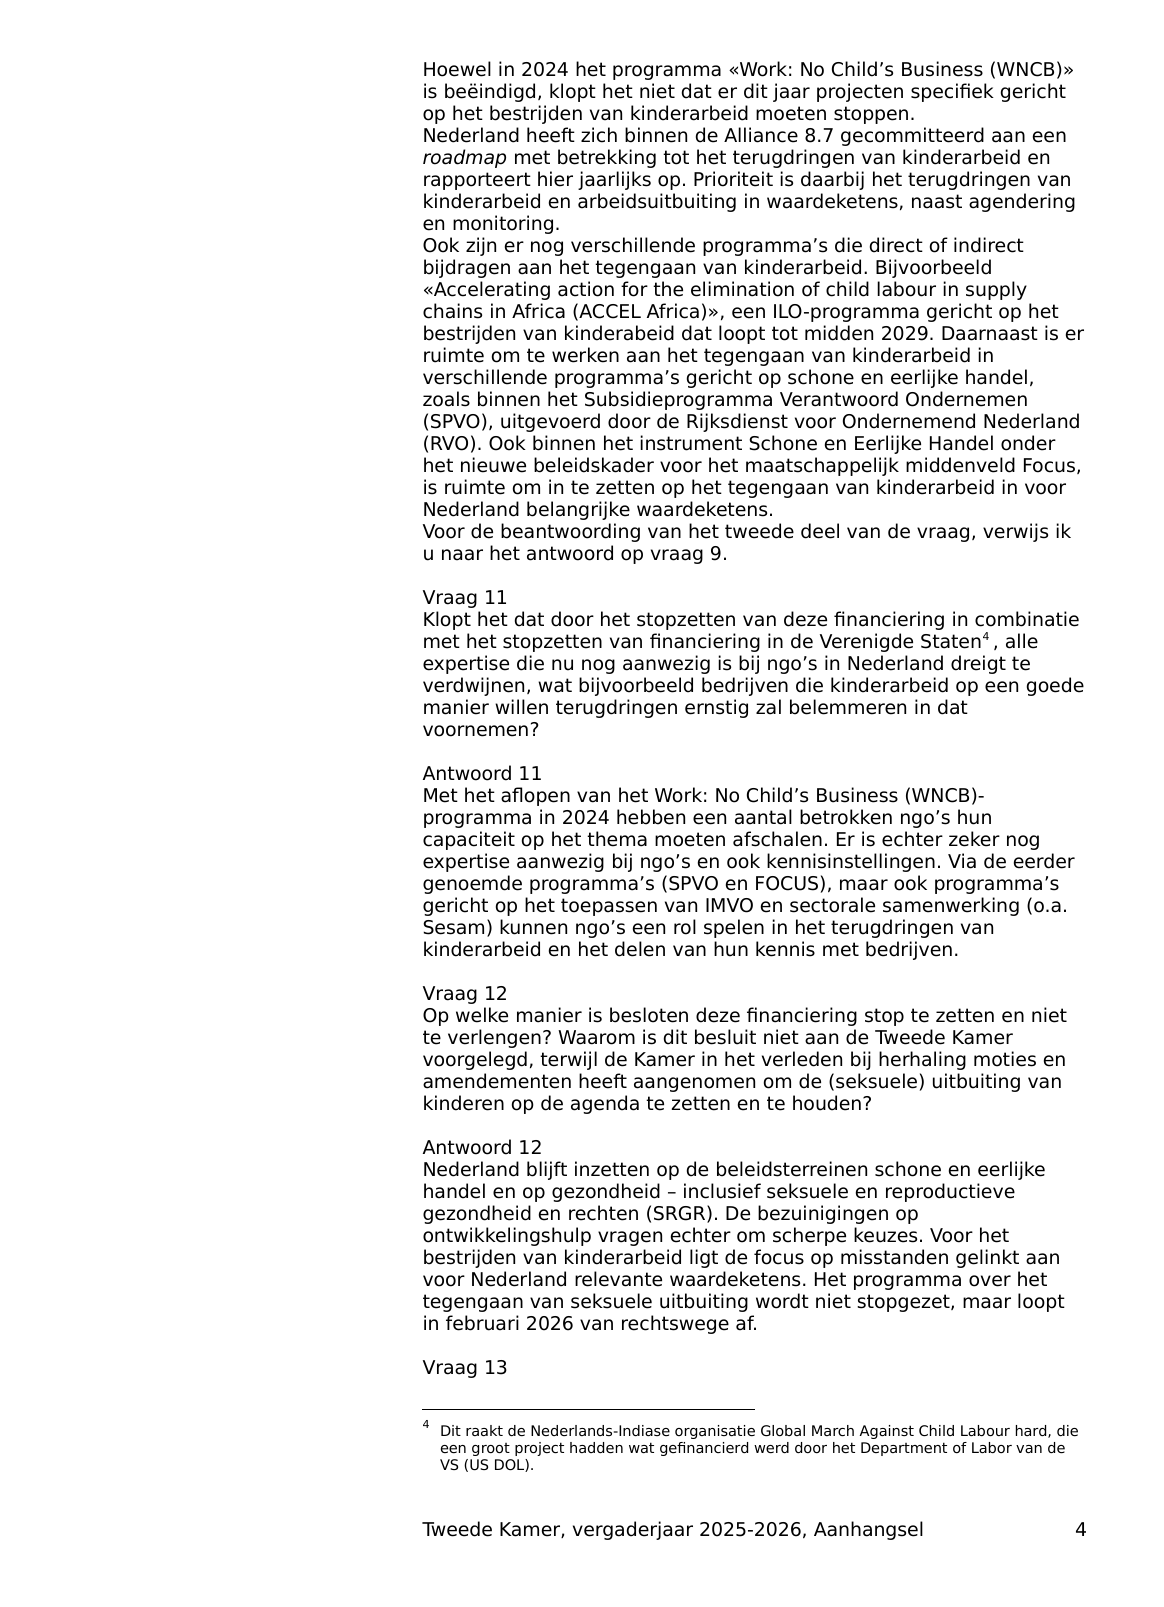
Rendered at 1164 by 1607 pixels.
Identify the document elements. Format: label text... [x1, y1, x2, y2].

text Antwoord 11 [422, 763, 1087, 785]
text Vraag 12 [422, 983, 1087, 1005]
text Hoewel in 2024 het programma «Work: No Child’s Business (WNCB)» is beëindigd, klopt het niet dat er dit jaar projecten specifiek gericht op het bestrijden van kinderarbeid moeten stoppen. [422, 59, 1087, 125]
text Vraag 11 [422, 587, 1087, 609]
text Dit raakt de Nederlands-Indiase organisatie Global March Against Child Labour hard, die een groot project hadden wat gefinancierd werd door het Department of Labor van de VS (US DOL). [422, 1418, 1087, 1474]
text Nederland blijft inzetten op de beleidsterreinen schone en eerlijke handel en op gezondheid – inclusief seksuele en reproductieve gezondheid en rechten (SRGR). De bezuinigingen op ontwikkelingshulp vragen echter om scherpe keuzes. Voor het bestrijden van kinderarbeid ligt de focus op misstanden gelinkt aan voor Nederland relevante waardeketens. Het programma over het tegengaan van seksuele uitbuiting wordt niet stopgezet, maar loopt in februari 2026 van rechtswege af. [422, 1159, 1087, 1335]
text Klopt het dat door het stopzetten van deze financiering in combinatie met het stopzetten van financiering in de Verenigde Staten, alle expertise die nu nog aanwezig is bij ngo’s in Nederland dreigt te verdwijnen, wat bijvoorbeeld bedrijven die kinderarbeid op een goede manier willen terugdringen ernstig zal belemmeren in dat voornemen? [422, 609, 1087, 741]
text Nederland heeft zich binnen de Alliance 8.7 gecommitteerd aan een roadmap met betrekking tot het terugdringen van kinderarbeid en rapporteert hier jaarlijks op. Prioriteit is daarbij het terugdringen van kinderarbeid en arbeidsuitbuiting in waardeketens, naast agendering en monitoring. [422, 125, 1087, 235]
text Voor de beantwoording van het tweede deel van de vraag, verwijs ik u naar het antwoord op vraag 9. [422, 521, 1087, 564]
text Met het aflopen van het Work: No Child’s Business (WNCB)-programma in 2024 hebben een aantal betrokken ngo’s hun capaciteit op het thema moeten afschalen. Er is echter zeker nog expertise aanwezig bij ngo’s en ook kennisinstellingen. Via de eerder genoemde programma’s (SPVO en FOCUS), maar ook programma’s gericht op het toepassen van IMVO en sectorale samenwerking (o.a. Sesam) kunnen ngo’s een rol spelen in het terugdringen van kinderarbeid en het delen van hun kennis met bedrijven. [422, 785, 1087, 961]
text Op welke manier is besloten deze financiering stop te zetten en niet te verlengen? Waarom is dit besluit niet aan de Tweede Kamer voorgelegd, terwijl de Kamer in het verleden bij herhaling moties en amendementen heeft aangenomen om de (seksuele) uitbuiting van kinderen op de agenda te zetten en te houden? [422, 1005, 1087, 1115]
text Vraag 13 [422, 1357, 1087, 1379]
text Antwoord 12 [422, 1137, 1087, 1159]
text Ook zijn er nog verschillende programma’s die direct of indirect bijdragen aan het tegengaan van kinderarbeid. Bijvoorbeeld «Accelerating action for the elimination of child labour in supply chains in Africa (ACCEL Africa)», een ILO-programma gericht op het bestrijden van kinderabeid dat loopt tot midden 2029. Daarnaast is er ruimte om te werken aan het tegengaan van kinderarbeid in verschillende programma’s gericht op schone en eerlijke handel, zoals binnen het Subsidieprogramma Verantwoord Ondernemen (SPVO), uitgevoerd door de Rijksdienst voor Ondernemend Nederland (RVO). Ook binnen het instrument Schone en Eerlijke Handel onder het nieuwe beleidskader voor het maatschappelijk middenveld Focus, is ruimte om in te zetten op het tegengaan van kinderarbeid in voor Nederland belangrijke waardeketens. [422, 235, 1087, 521]
